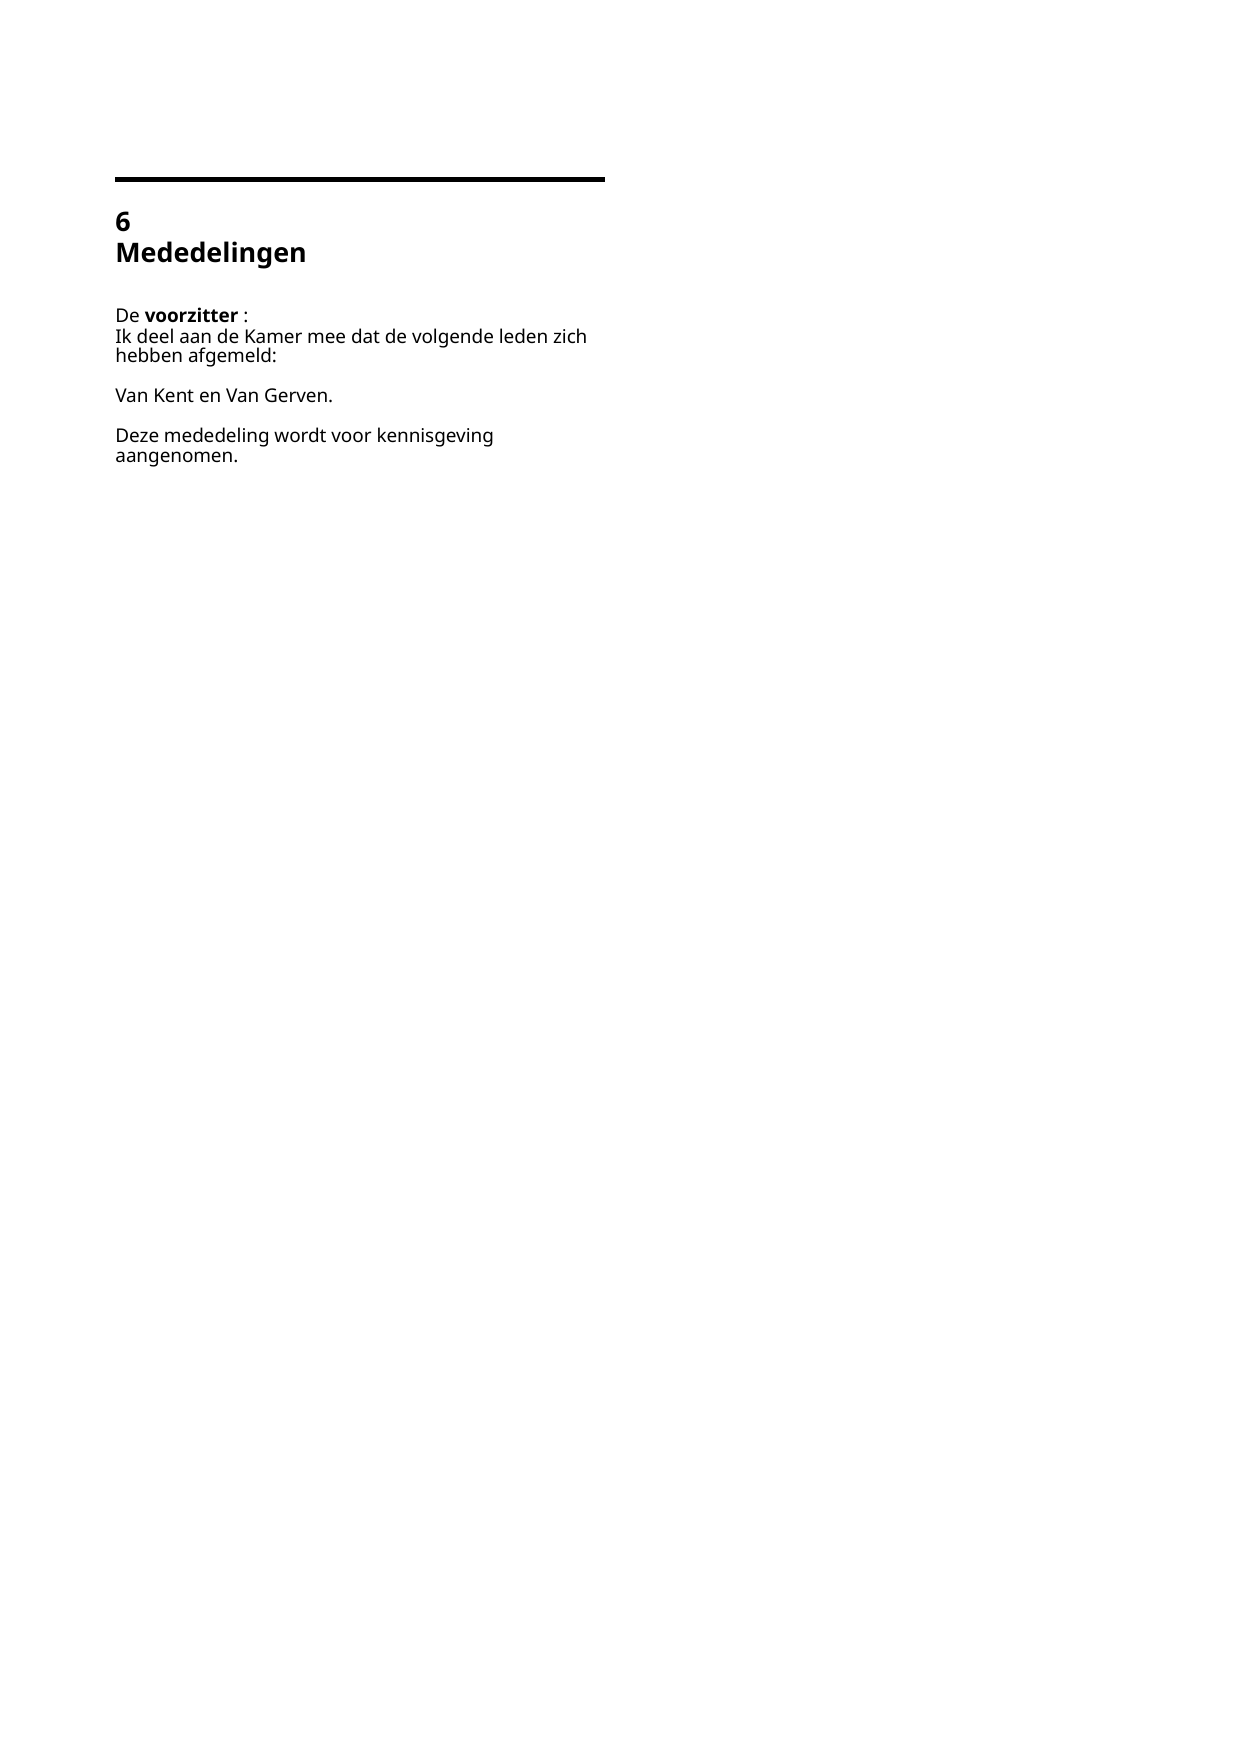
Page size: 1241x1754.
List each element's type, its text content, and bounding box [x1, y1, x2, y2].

text 6 [115, 203, 605, 239]
text Mededelingen [115, 239, 605, 283]
text De voorzitter : [115, 302, 605, 328]
text Van Kent en Van Gerven. [115, 387, 605, 407]
text Ik deel aan de Kamer mee dat de volgende leden zich hebben afgemeld: [115, 328, 605, 367]
text Deze mededeling wordt voor kennisgeving aangenomen. [115, 427, 605, 466]
